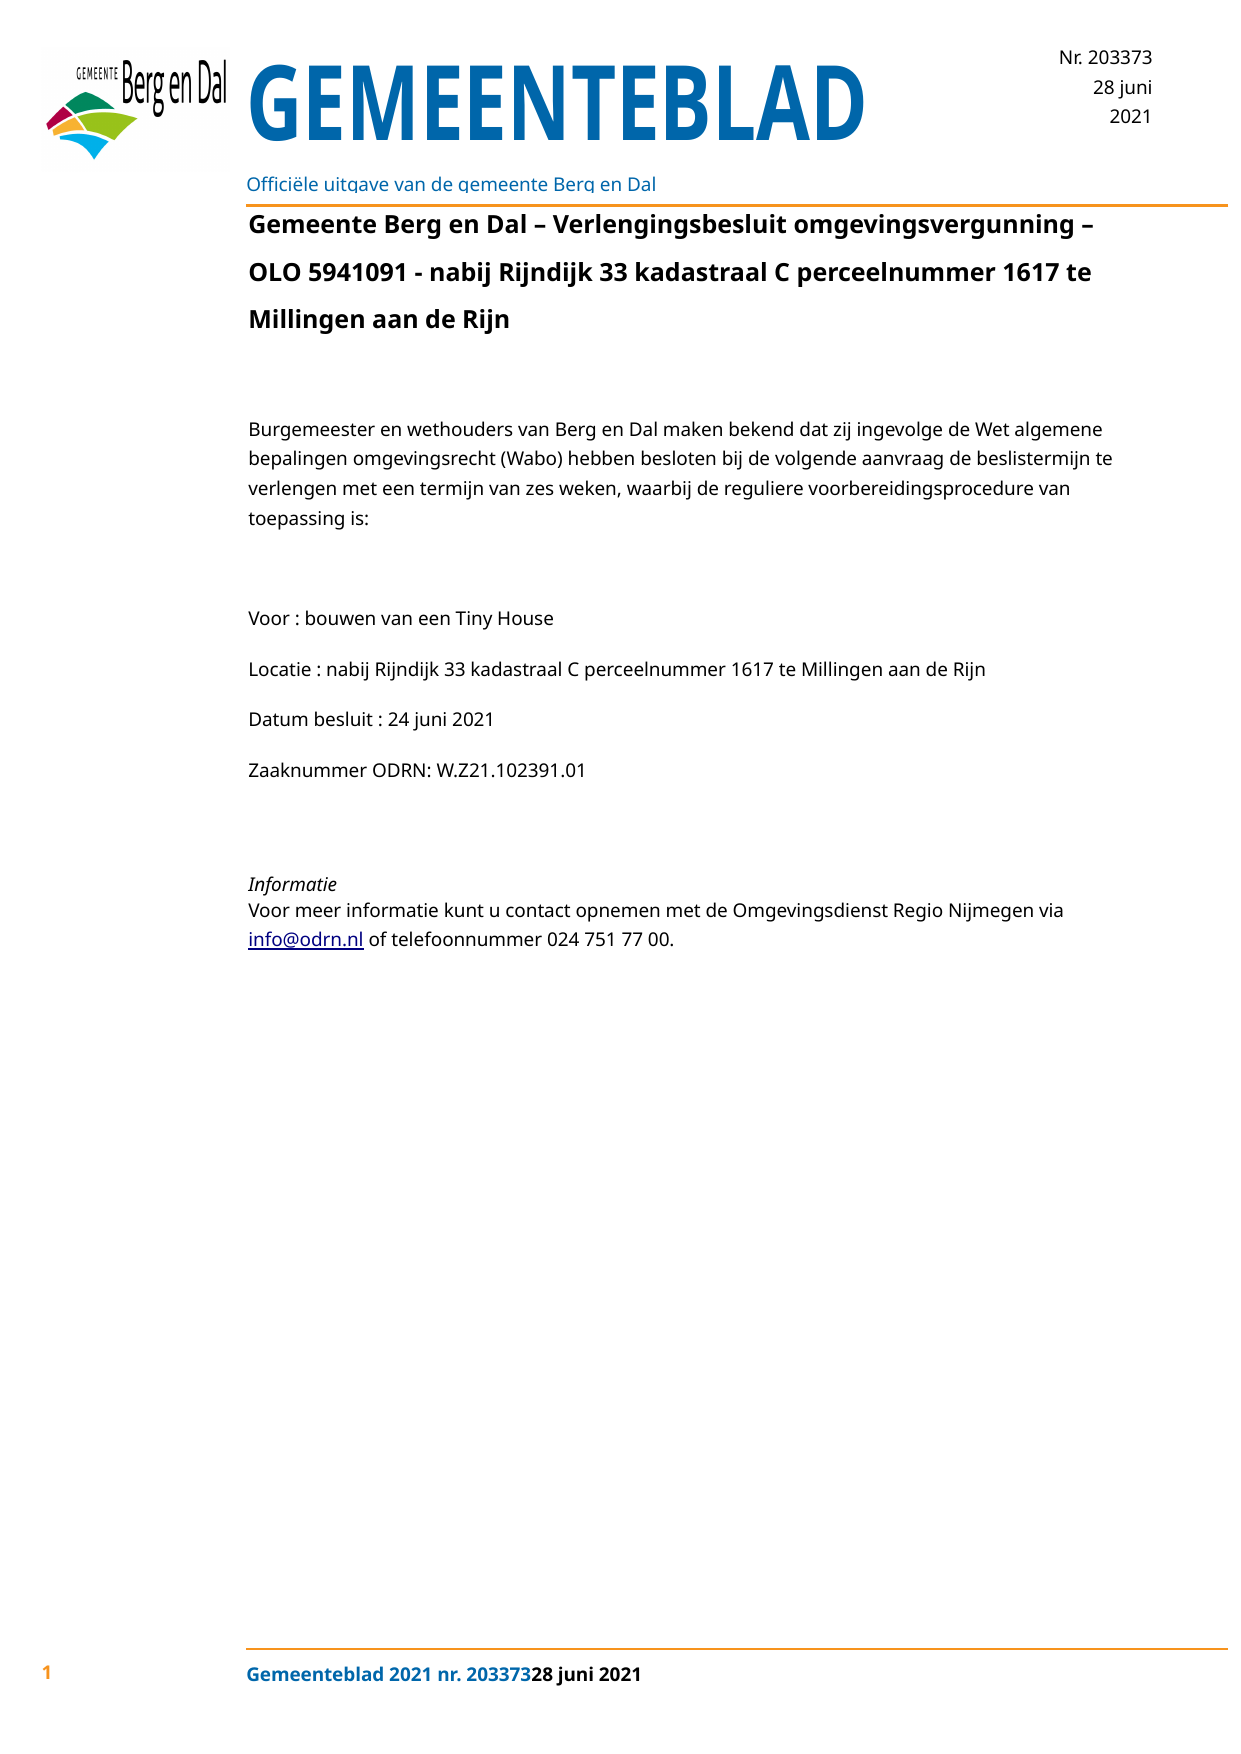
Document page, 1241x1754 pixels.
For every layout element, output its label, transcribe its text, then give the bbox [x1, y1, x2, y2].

text Locatie : nabij Rijndijk 33 kadastraal C perceelnummer 1617 te Millingen aan de Rijn [248, 656, 1152, 682]
picture [41, 47, 231, 172]
text Datum besluit : 24 juni 2021 [248, 706, 1152, 732]
text Gemeente Berg en Dal – Verlengingsbesluit omgevingsvergunning – OLO 5941091 - nabij Rijndijk 33 kadastraal C perceelnummer 1617 te Millingen aan de Rijn [248, 207, 1152, 336]
text Zaaknummer ODRN: W.Z21.102391.01 [248, 757, 1152, 782]
text Informatie [248, 871, 1152, 897]
text Voor : bouwen van een Tiny House [248, 606, 1152, 631]
text Voor meer informatie kunt u contact opnemen met de Omgevingsdienst Regio Nijmegen via info@odrn.nl of telefoonnummer 024 751 77 00. [248, 897, 1152, 952]
text Burgemeester en wethouders van Berg en Dal maken bekend dat zij ingevolge de Wet algemene bepalingen omgevingsrecht (Wabo) hebben besloten bij de volgende aanvraag de beslistermijn te verlengen met een termijn van zes weken, waarbij de reguliere voorbereidingsprocedure van toepassing is: [248, 416, 1152, 530]
